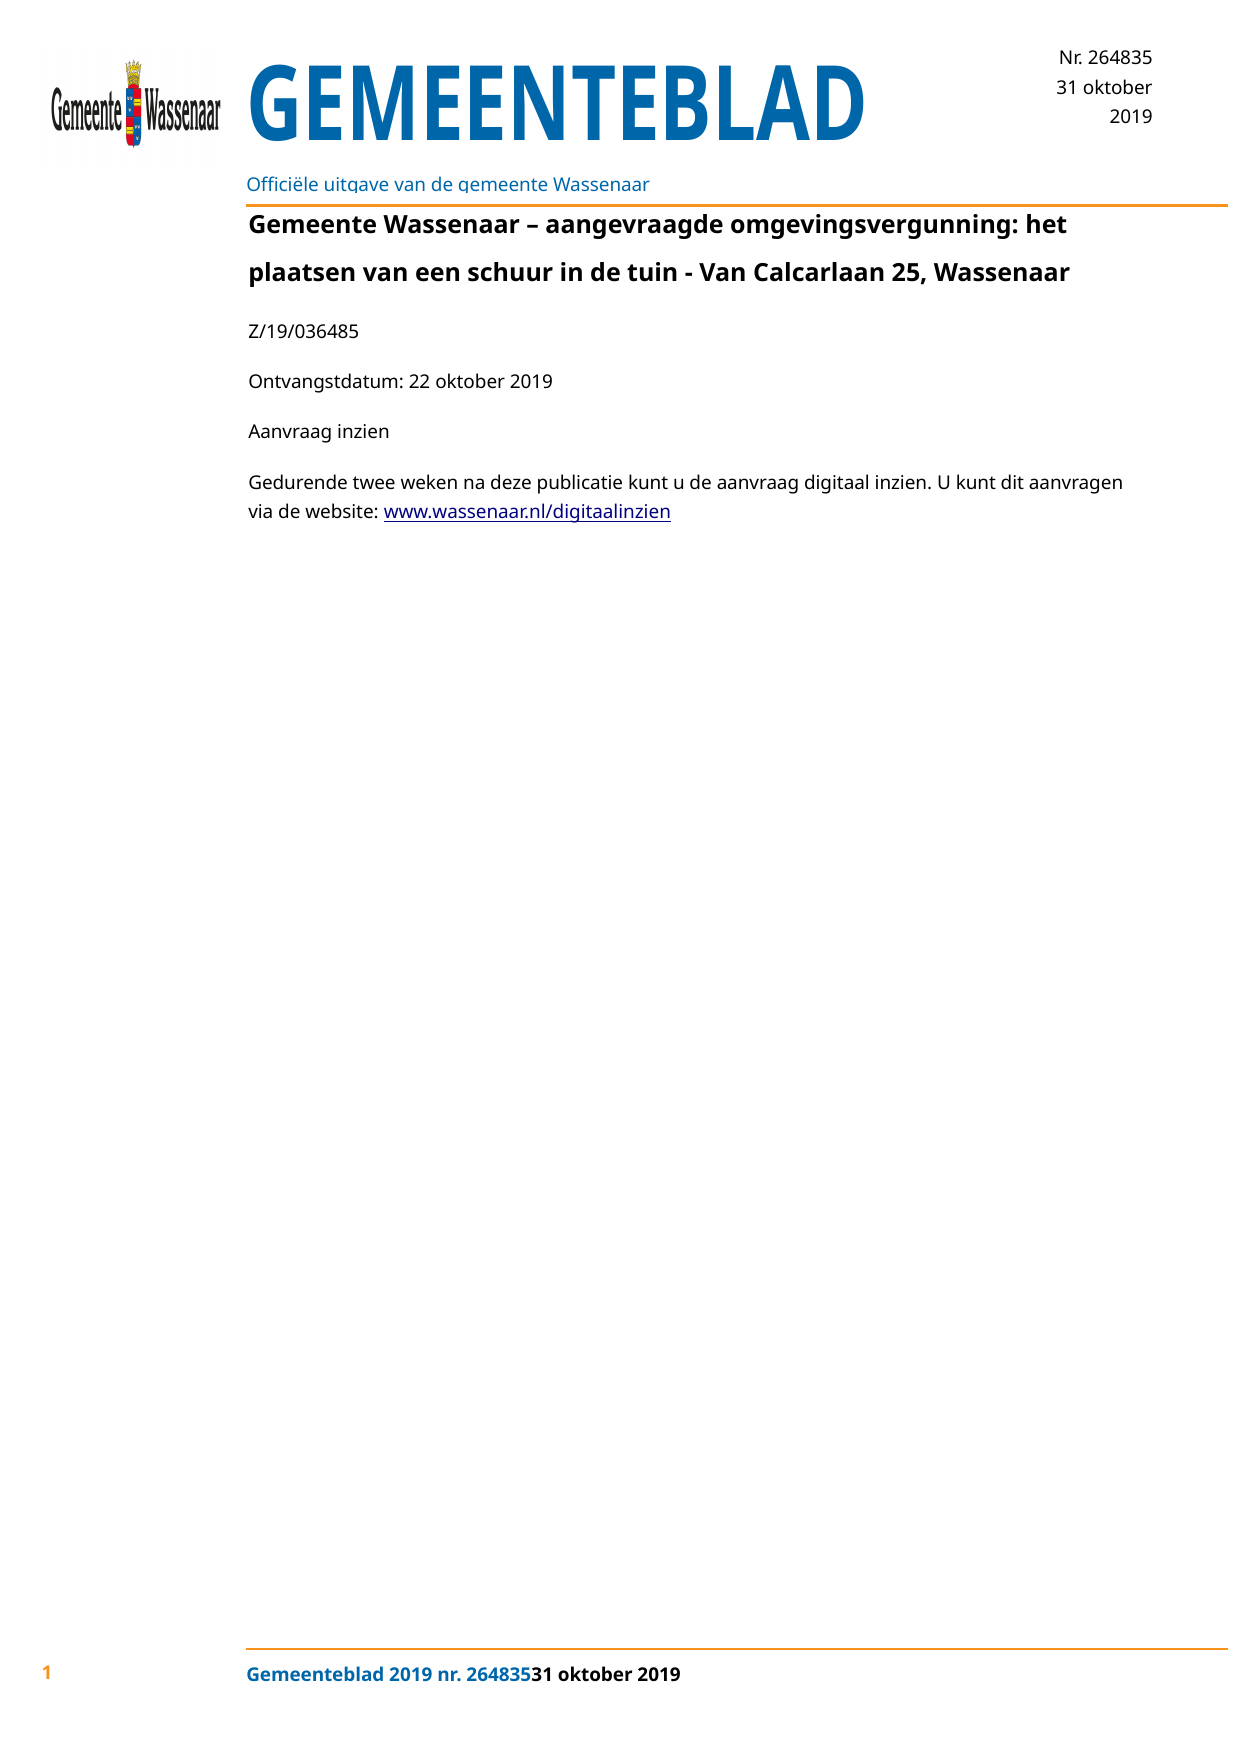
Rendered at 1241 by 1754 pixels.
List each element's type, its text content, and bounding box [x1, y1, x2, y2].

text Z/19/036485 [248, 318, 1152, 344]
picture [41, 47, 231, 172]
text Aanvraag inzien [248, 419, 1152, 444]
text Gemeente Wassenaar – aangevraagde omgevingsvergunning: het plaatsen van een schuur in de tuin - Van Calcarlaan 25, Wassenaar [248, 207, 1152, 288]
text Ontvangstdatum: 22 oktober 2019 [248, 368, 1152, 394]
text Gedurende twee weken na deze publicatie kunt u de aanvraag digitaal inzien. U kunt dit aanvragen via de website: www.wassenaar.nl/digitaalinzien [248, 469, 1152, 524]
